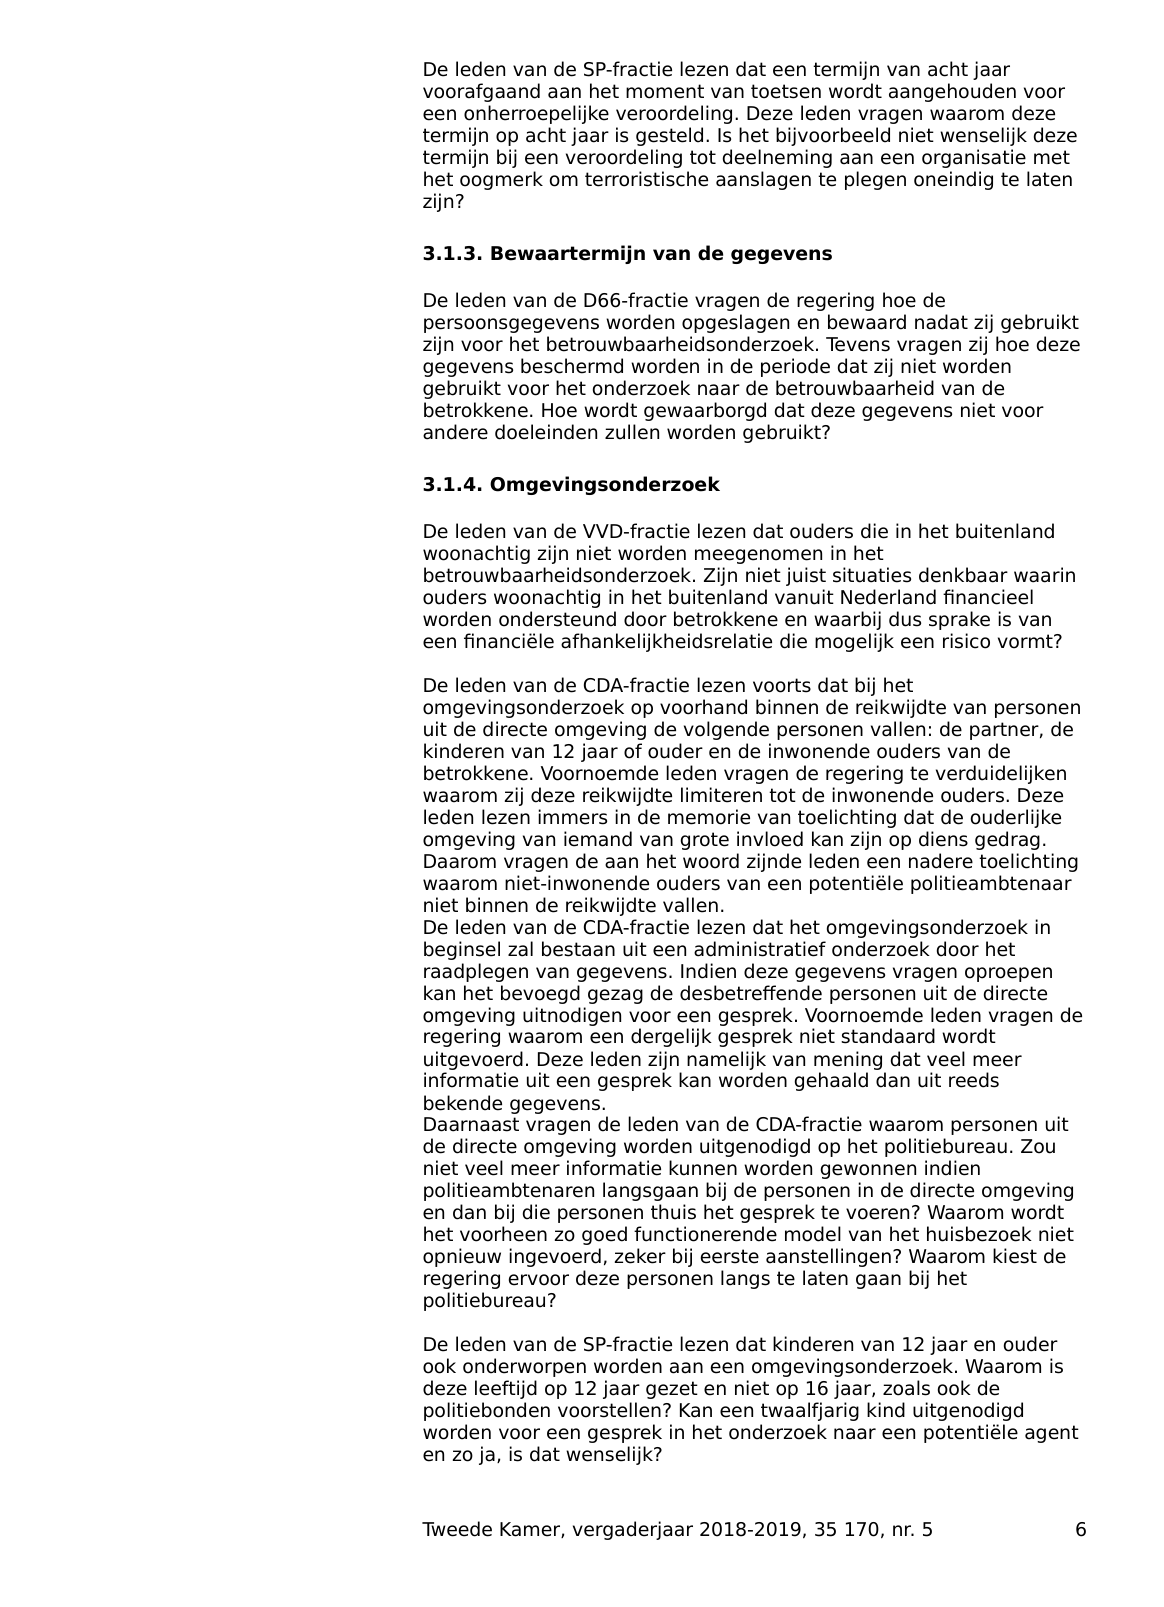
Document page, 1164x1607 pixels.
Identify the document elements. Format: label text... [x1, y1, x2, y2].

text De leden van de VVD-fractie lezen dat ouders die in het buitenland woonachtig zijn niet worden meegenomen in het betrouwbaarheidsonderzoek. Zijn niet juist situaties denkbaar waarin ouders woonachtig in het buitenland vanuit Nederland financieel worden ondersteund door betrokkene en waarbij dus sprake is van een financiële afhankelijkheidsrelatie die mogelijk een risico vormt? [422, 521, 1087, 653]
text De leden van de SP-fractie lezen dat een termijn van acht jaar voorafgaand aan het moment van toetsen wordt aangehouden voor een onherroepelijke veroordeling. Deze leden vragen waarom deze termijn op acht jaar is gesteld. Is het bijvoorbeeld niet wenselijk deze termijn bij een veroordeling tot deelneming aan een organisatie met het oogmerk om terroristische aanslagen te plegen oneindig te laten zijn? [422, 59, 1087, 213]
text De leden van de CDA-fractie lezen voorts dat bij het omgevingsonderzoek op voorhand binnen de reikwijdte van personen uit de directe omgeving de volgende personen vallen: de partner, de kinderen van 12 jaar of ouder en de inwonende ouders van de betrokkene. Voornoemde leden vragen de regering te verduidelijken waarom zij deze reikwijdte limiteren tot de inwonende ouders. Deze leden lezen immers in de memorie van toelichting dat de ouderlijke omgeving van iemand van grote invloed kan zijn op diens gedrag. Daarom vragen de aan het woord zijnde leden een nadere toelichting waarom niet-inwonende ouders van een potentiële politieambtenaar niet binnen de reikwijdte vallen. [422, 675, 1087, 917]
text De leden van de D66-fractie vragen de regering hoe de persoonsgegevens worden opgeslagen en bewaard nadat zij gebruikt zijn voor het betrouwbaarheidsonderzoek. Tevens vragen zij hoe deze gegevens beschermd worden in de periode dat zij niet worden gebruikt voor het onderzoek naar de betrouwbaarheid van de betrokkene. Hoe wordt gewaarborgd dat deze gegevens niet voor andere doeleinden zullen worden gebruikt? [422, 290, 1087, 444]
subtitle 3.1.3. Bewaartermijn van de gegevens [422, 243, 1087, 265]
text Daarnaast vragen de leden van de CDA-fractie waarom personen uit de directe omgeving worden uitgenodigd op het politiebureau. Zou niet veel meer informatie kunnen worden gewonnen indien politieambtenaren langsgaan bij de personen in de directe omgeving en dan bij die personen thuis het gesprek te voeren? Waarom wordt het voorheen zo goed functionerende model van het huisbezoek niet opnieuw ingevoerd, zeker bij eerste aanstellingen? Waarom kiest de regering ervoor deze personen langs te laten gaan bij het politiebureau? [422, 1114, 1087, 1312]
subtitle 3.1.4. Omgevingsonderzoek [422, 474, 1087, 496]
text De leden van de CDA-fractie lezen dat het omgevingsonderzoek in beginsel zal bestaan uit een administratief onderzoek door het raadplegen van gegevens. Indien deze gegevens vragen oproepen kan het bevoegd gezag de desbetreffende personen uit de directe omgeving uitnodigen voor een gesprek. Voornoemde leden vragen de regering waarom een dergelijk gesprek niet standaard wordt uitgevoerd. Deze leden zijn namelijk van mening dat veel meer informatie uit een gesprek kan worden gehaald dan uit reeds bekende gegevens. [422, 917, 1087, 1114]
text De leden van de SP-fractie lezen dat kinderen van 12 jaar en ouder ook onderworpen worden aan een omgevingsonderzoek. Waarom is deze leeftijd op 12 jaar gezet en niet op 16 jaar, zoals ook de politiebonden voorstellen? Kan een twaalfjarig kind uitgenodigd worden voor een gesprek in het onderzoek naar een potentiële agent en zo ja, is dat wenselijk? [422, 1334, 1087, 1466]
